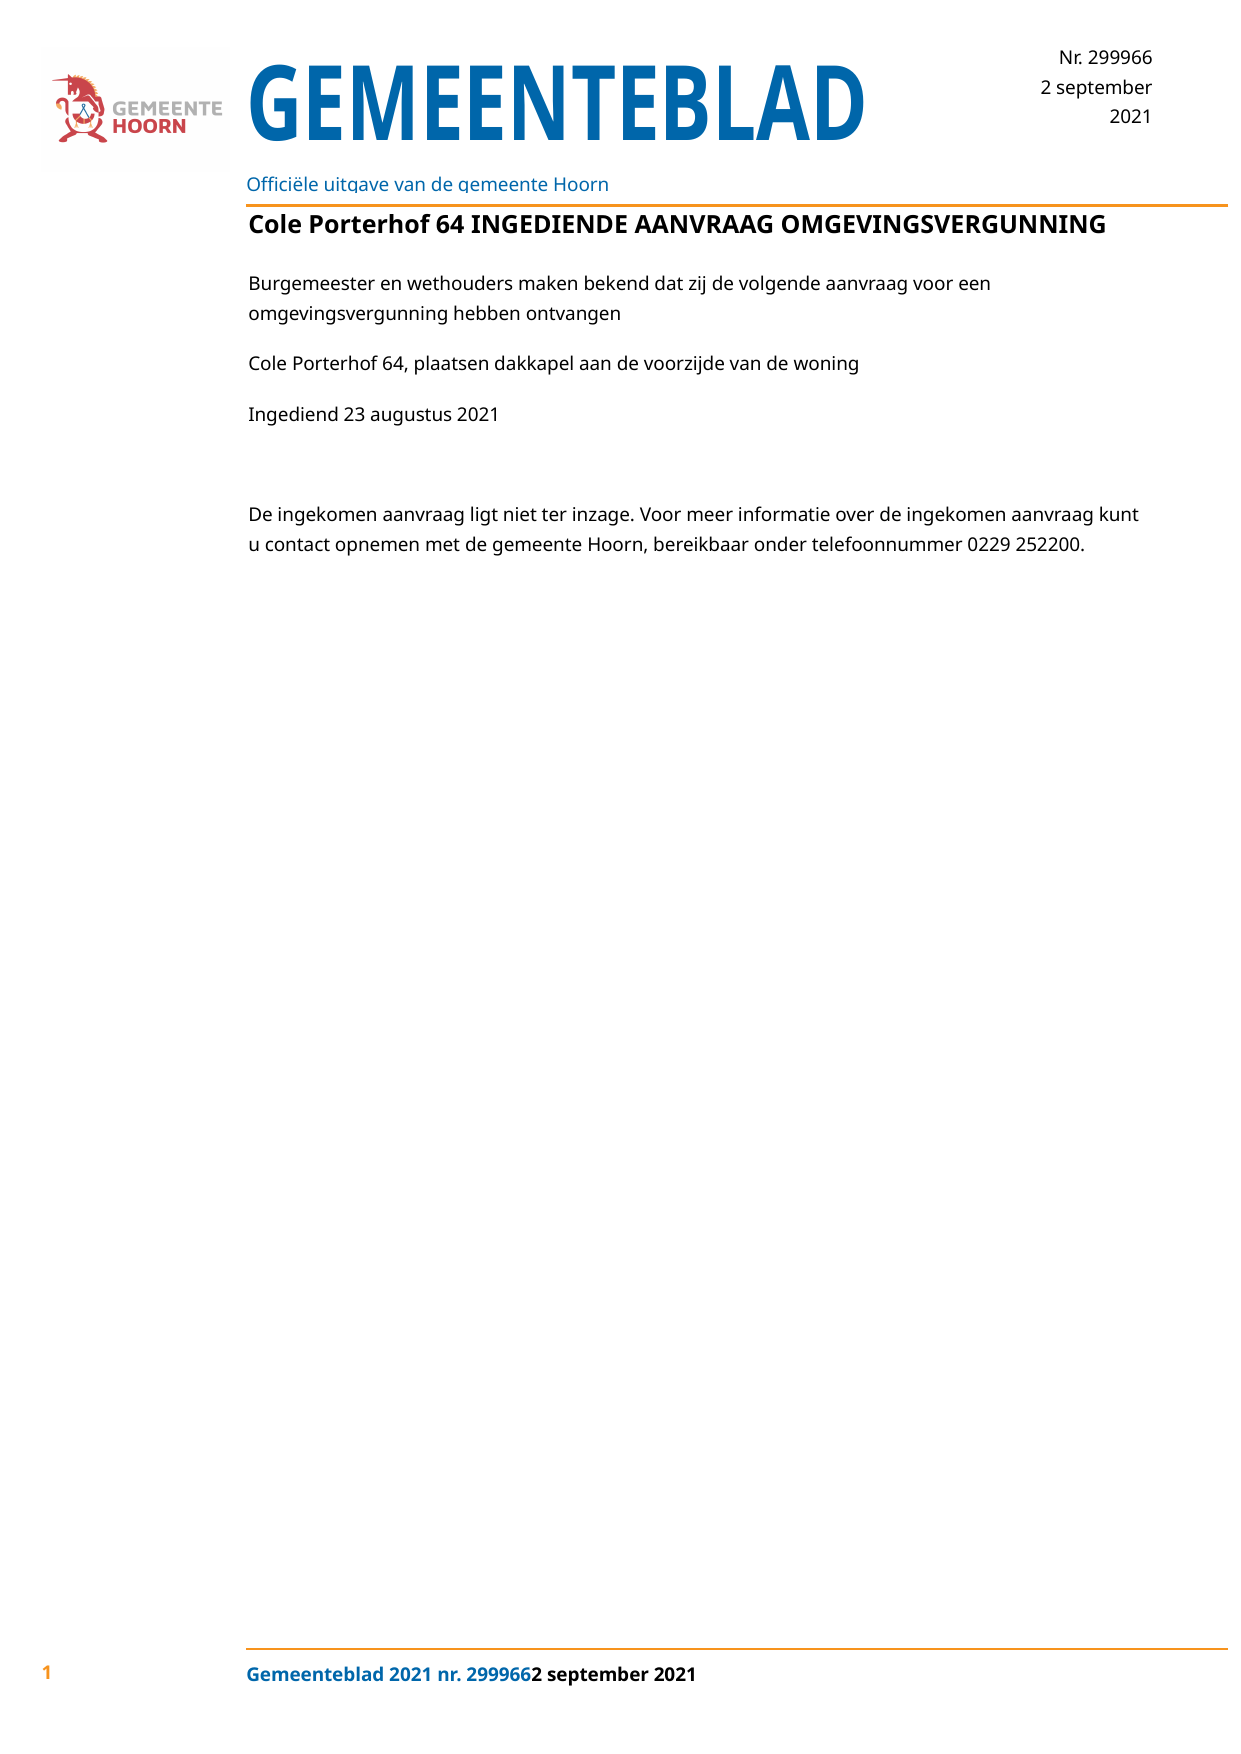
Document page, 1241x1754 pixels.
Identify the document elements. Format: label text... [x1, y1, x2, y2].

text De ingekomen aanvraag ligt niet ter inzage. Voor meer informatie over de ingekomen aanvraag kunt u contact opnemen met de gemeente Hoorn, bereikbaar onder telefoonnummer 0229 252200. [248, 502, 1152, 557]
text Cole Porterhof 64 INGEDIENDE AANVRAAG OMGEVINGSVERGUNNING [248, 207, 1152, 241]
picture [41, 47, 231, 172]
text Ingediend 23 augustus 2021 [248, 401, 1152, 426]
text Cole Porterhof 64, plaatsen dakkapel aan de voorzijde van de woning [248, 350, 1152, 376]
text Burgemeester en wethouders maken bekend dat zij de volgende aanvraag voor een omgevingsvergunning hebben ontvangen [248, 270, 1152, 326]
